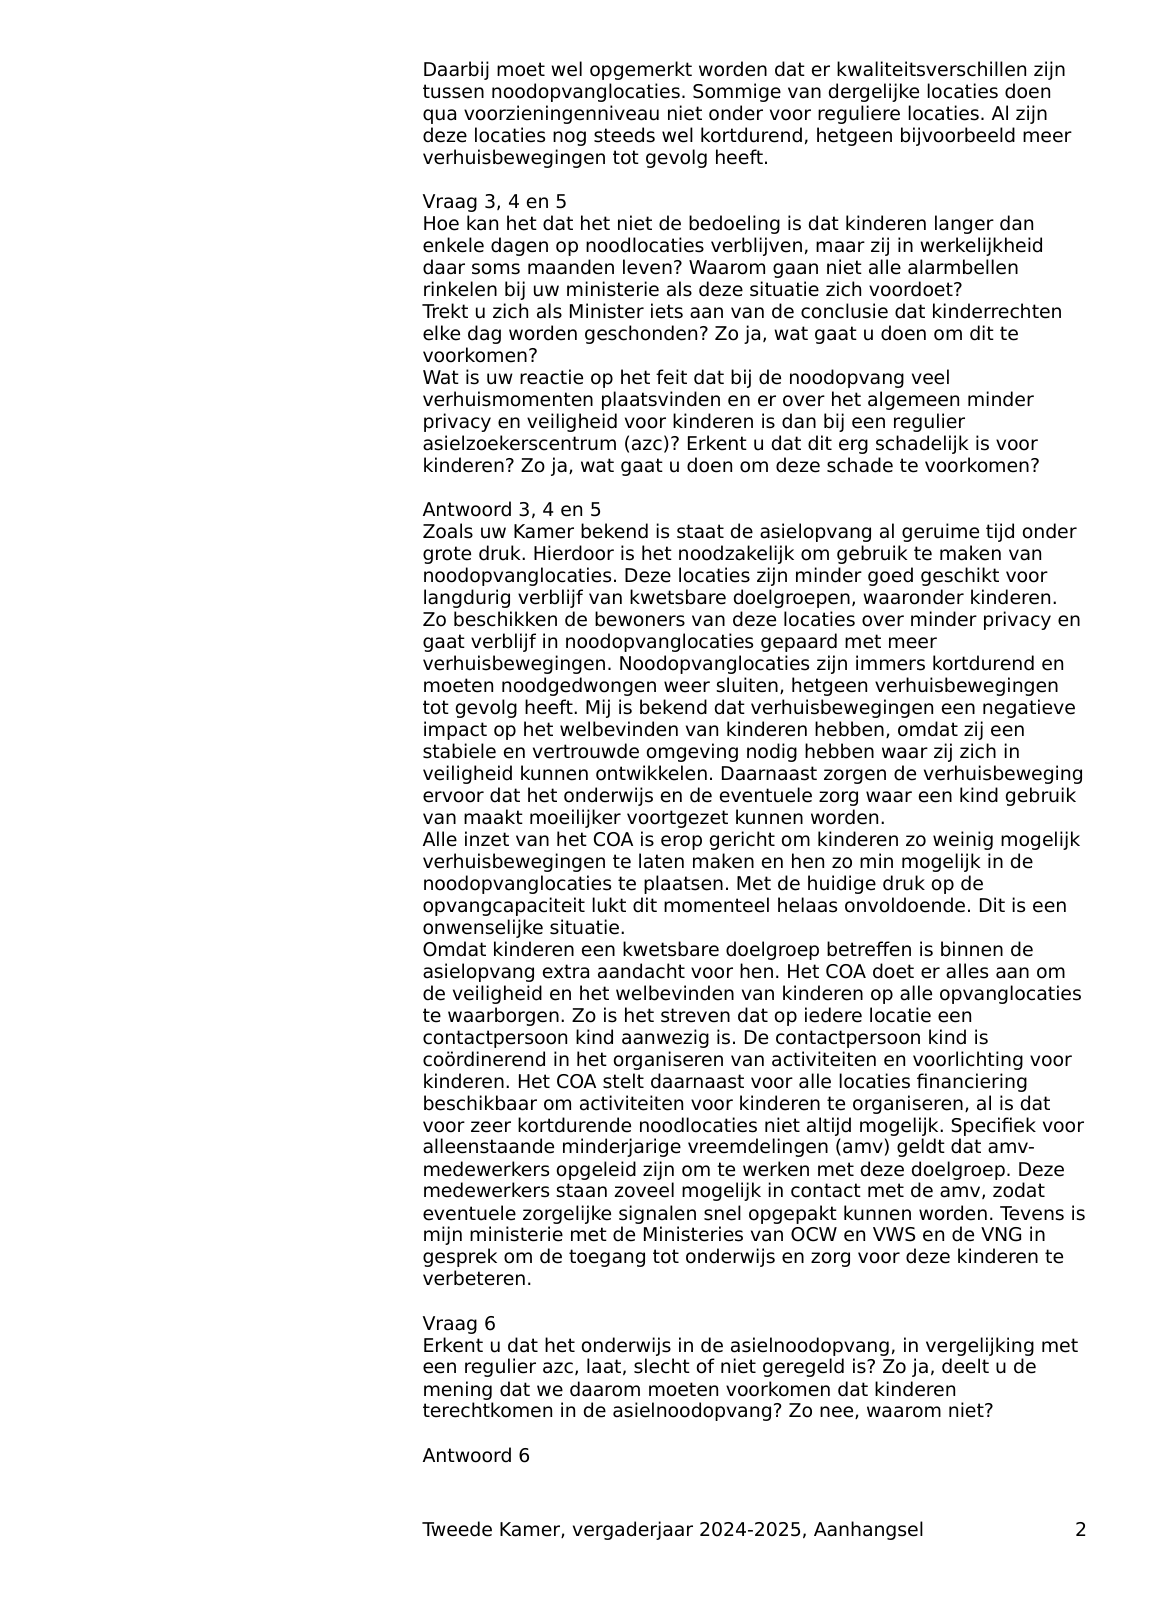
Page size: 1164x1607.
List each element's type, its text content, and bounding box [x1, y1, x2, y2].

text Zoals uw Kamer bekend is staat de asielopvang al geruime tijd onder grote druk. Hierdoor is het noodzakelijk om gebruik te maken van noodopvanglocaties. Deze locaties zijn minder goed geschikt voor langdurig verblijf van kwetsbare doelgroepen, waaronder kinderen. Zo beschikken de bewoners van deze locaties over minder privacy en gaat verblijf in noodopvanglocaties gepaard met meer verhuisbewegingen. Noodopvanglocaties zijn immers kortdurend en moeten noodgedwongen weer sluiten, hetgeen verhuisbewegingen tot gevolg heeft. Mij is bekend dat verhuisbewegingen een negatieve impact op het welbevinden van kinderen hebben, omdat zij een stabiele en vertrouwde omgeving nodig hebben waar zij zich in veiligheid kunnen ontwikkelen. Daarnaast zorgen de verhuisbeweging ervoor dat het onderwijs en de eventuele zorg waar een kind gebruik van maakt moeilijker voortgezet kunnen worden. [422, 521, 1087, 829]
text Vraag 6 [422, 1312, 1087, 1334]
text Daarbij moet wel opgemerkt worden dat er kwaliteitsverschillen zijn tussen noodopvanglocaties. Sommige van dergelijke locaties doen qua voorzieningenniveau niet onder voor reguliere locaties. Al zijn deze locaties nog steeds wel kortdurend, hetgeen bijvoorbeeld meer verhuisbewegingen tot gevolg heeft. [422, 59, 1087, 169]
text Trekt u zich als Minister iets aan van de conclusie dat kinderrechten elke dag worden geschonden? Zo ja, wat gaat u doen om dit te voorkomen? [422, 301, 1087, 367]
text Vraag 3, 4 en 5 [422, 191, 1087, 213]
text Antwoord 6 [422, 1444, 1087, 1467]
text Alle inzet van het COA is erop gericht om kinderen zo weinig mogelijk verhuisbewegingen te laten maken en hen zo min mogelijk in de noodopvanglocaties te plaatsen. Met de huidige druk op de opvangcapaciteit lukt dit momenteel helaas onvoldoende. Dit is een onwenselijke situatie. [422, 829, 1087, 939]
text Wat is uw reactie op het feit dat bij de noodopvang veel verhuismomenten plaatsvinden en er over het algemeen minder privacy en veiligheid voor kinderen is dan bij een regulier asielzoekerscentrum (azc)? Erkent u dat dit erg schadelijk is voor kinderen? Zo ja, wat gaat u doen om deze schade te voorkomen? [422, 367, 1087, 477]
text Erkent u dat het onderwijs in de asielnoodopvang, in vergelijking met een regulier azc, laat, slecht of niet geregeld is? Zo ja, deelt u de mening dat we daarom moeten voorkomen dat kinderen terechtkomen in de asielnoodopvang? Zo nee, waarom niet? [422, 1334, 1087, 1422]
text Hoe kan het dat het niet de bedoeling is dat kinderen langer dan enkele dagen op noodlocaties verblijven, maar zij in werkelijkheid daar soms maanden leven? Waarom gaan niet alle alarmbellen rinkelen bij uw ministerie als deze situatie zich voordoet? [422, 213, 1087, 301]
text Omdat kinderen een kwetsbare doelgroep betreffen is binnen de asielopvang extra aandacht voor hen. Het COA doet er alles aan om de veiligheid en het welbevinden van kinderen op alle opvanglocaties te waarborgen. Zo is het streven dat op iedere locatie een contactpersoon kind aanwezig is. De contactpersoon kind is coördinerend in het organiseren van activiteiten en voorlichting voor kinderen. Het COA stelt daarnaast voor alle locaties financiering beschikbaar om activiteiten voor kinderen te organiseren, al is dat voor zeer kortdurende noodlocaties niet altijd mogelijk. Specifiek voor alleenstaande minderjarige vreemdelingen (amv) geldt dat amv-medewerkers opgeleid zijn om te werken met deze doelgroep. Deze medewerkers staan zoveel mogelijk in contact met de amv, zodat eventuele zorgelijke signalen snel opgepakt kunnen worden. Tevens is mijn ministerie met de Ministeries van OCW en VWS en de VNG in gesprek om de toegang tot onderwijs en zorg voor deze kinderen te verbeteren. [422, 939, 1087, 1290]
text Antwoord 3, 4 en 5 [422, 499, 1087, 521]
